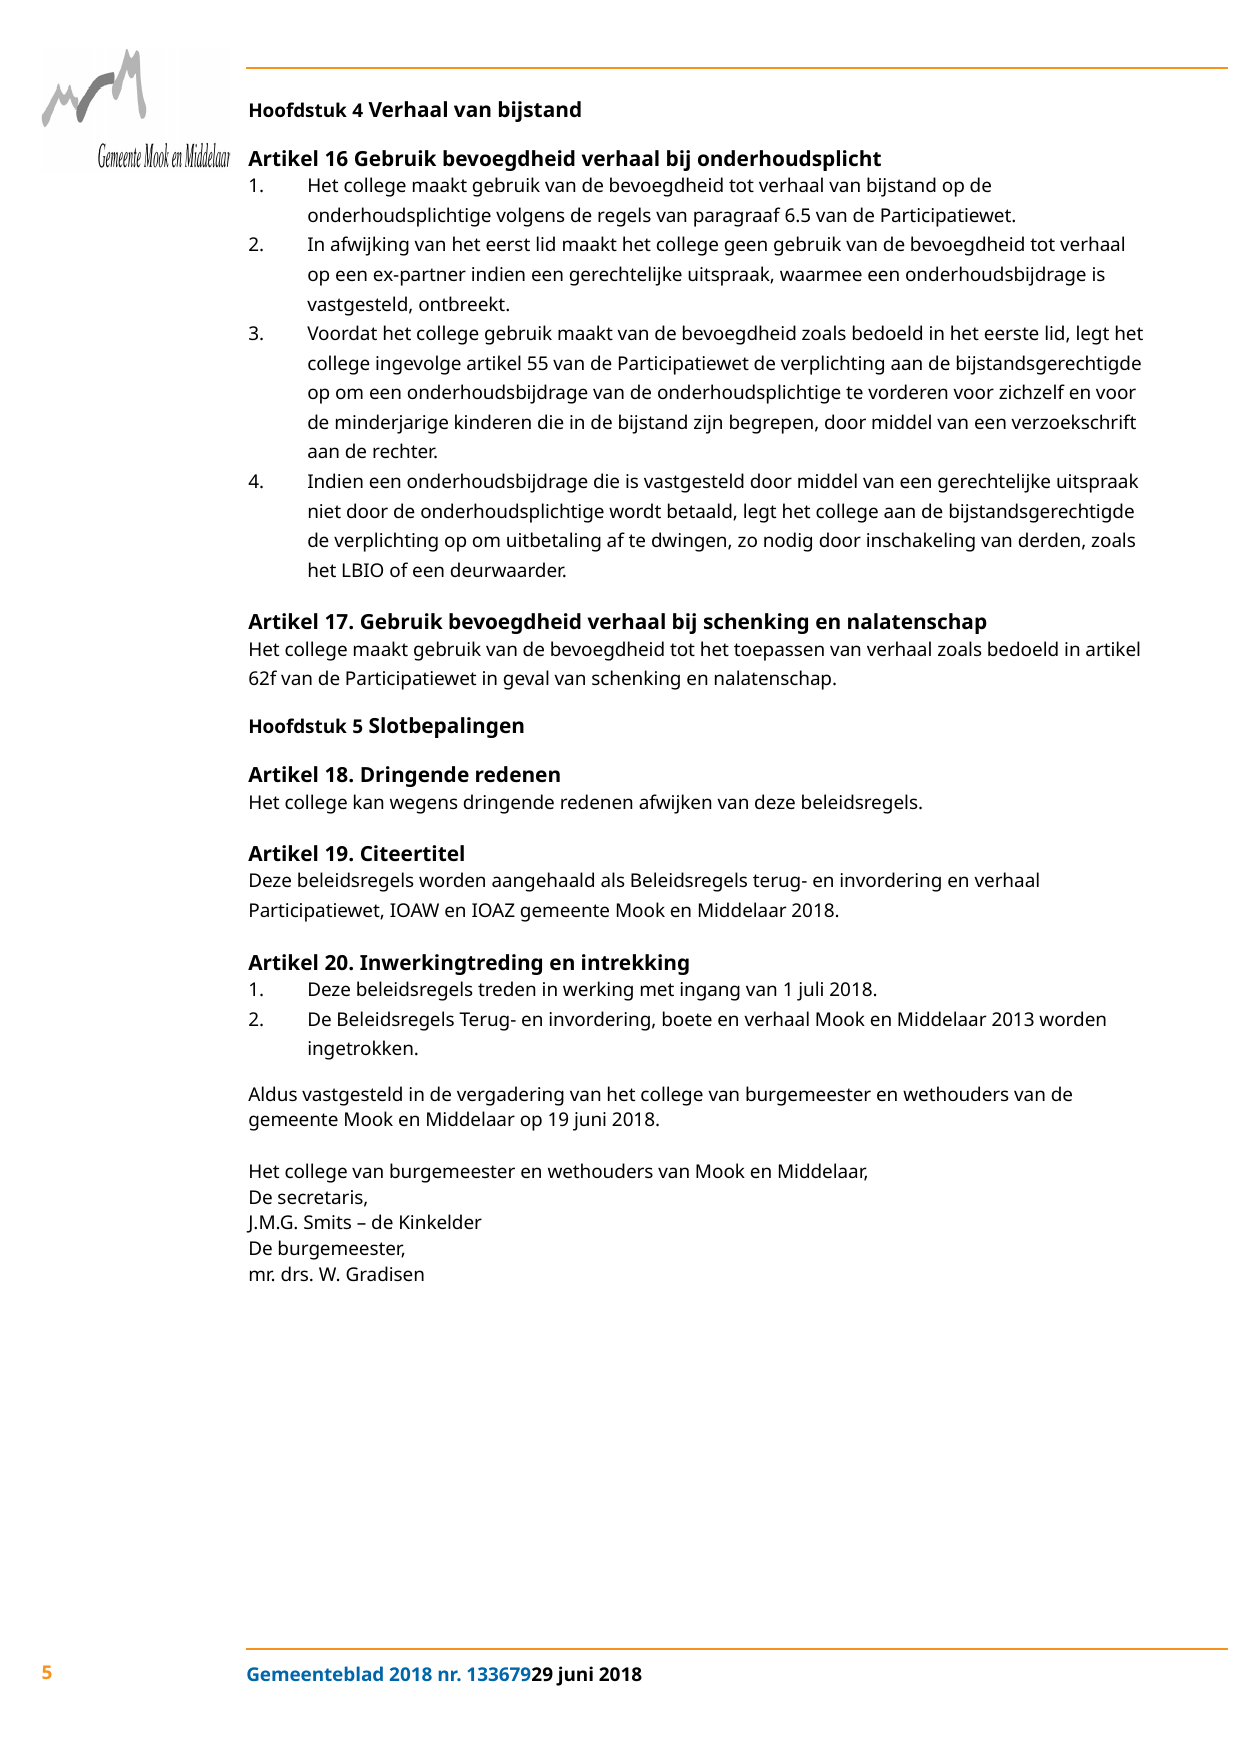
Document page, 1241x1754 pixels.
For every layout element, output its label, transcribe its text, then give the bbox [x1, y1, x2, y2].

text Het college maakt gebruik van de bevoegdheid tot het toepassen van verhaal zoals bedoeld in artikel 62f van de Participatiewet in geval van schenking en nalatenschap. [248, 636, 1152, 691]
text Artikel 18. Dringende redenen [248, 760, 1152, 789]
text Het college kan wegens dringende redenen afwijken van deze beleidsregels. [248, 789, 1152, 814]
text Hoofdstuk 5 Slotbepalingen [248, 711, 1152, 739]
text Artikel 19. Citeertitel [248, 839, 1152, 868]
list Indien een onderhoudsbijdrage die is vastgesteld door middel van een gerechtelijke uitspraak niet door de onderhoudsplichtige wordt betaald, legt het college aan de bijstandsgerechtigde de verplichting op om uitbetaling af te dwingen, zo nodig door inschakeling van derden, zoals het LBIO of een deurwaarder. [248, 468, 1152, 583]
text J.M.G. Smits – de Kinkelder [248, 1209, 1152, 1235]
list Het college maakt gebruik van de bevoegdheid tot verhaal van bijstand op de onderhoudsplichtige volgens de regels van paragraaf 6.5 van de Participatiewet. [248, 172, 1152, 228]
list Voordat het college gebruik maakt van de bevoegdheid zoals bedoeld in het eerste lid, legt het college ingevolge artikel 55 van de Participatiewet de verplichting aan de bijstandsgerechtigde op om een onderhoudsbijdrage van de onderhoudsplichtige te vorderen voor zichzelf en voor de minderjarige kinderen die in de bijstand zijn begrepen, door middel van een verzoekschrift aan de rechter. [248, 320, 1152, 464]
text Aldus vastgesteld in de vergadering van het college van burgemeester en wethouders van de gemeente Mook en Middelaar op 19 juni 2018. [248, 1081, 1152, 1132]
list In afwijking van het eerst lid maakt het college geen gebruik van de bevoegdheid tot verhaal op een ex-partner indien een gerechtelijke uitspraak, waarmee een onderhoudsbijdrage is vastgesteld, ontbreekt. [248, 232, 1152, 317]
text De burgemeester, [248, 1235, 1152, 1261]
text Artikel 17. Gebruik bevoegdheid verhaal bij schenking en nalatenschap [248, 607, 1152, 636]
text Het college van burgemeester en wethouders van Mook en Middelaar, [248, 1158, 1152, 1184]
text De secretaris, [248, 1184, 1152, 1209]
text Deze beleidsregels worden aangehaald als Beleidsregels terug- en invordering en verhaal Participatiewet, IOAW en IOAZ gemeente Mook en Middelaar 2018. [248, 868, 1152, 923]
text Artikel 20. Inwerkingtreding en intrekking [248, 948, 1152, 976]
list De Beleidsregels Terug- en invordering, boete en verhaal Mook en Middelaar 2013 worden ingetrokken. [248, 1006, 1152, 1061]
picture [41, 47, 231, 172]
list Deze beleidsregels treden in werking met ingang van 1 juli 2018. [248, 976, 1152, 1002]
text mr. drs. W. Gradisen [248, 1261, 1152, 1287]
text Hoofdstuk 4 Verhaal van bijstand [248, 95, 1152, 123]
text Artikel 16 Gebruik bevoegdheid verhaal bij onderhoudsplicht [248, 144, 1152, 172]
